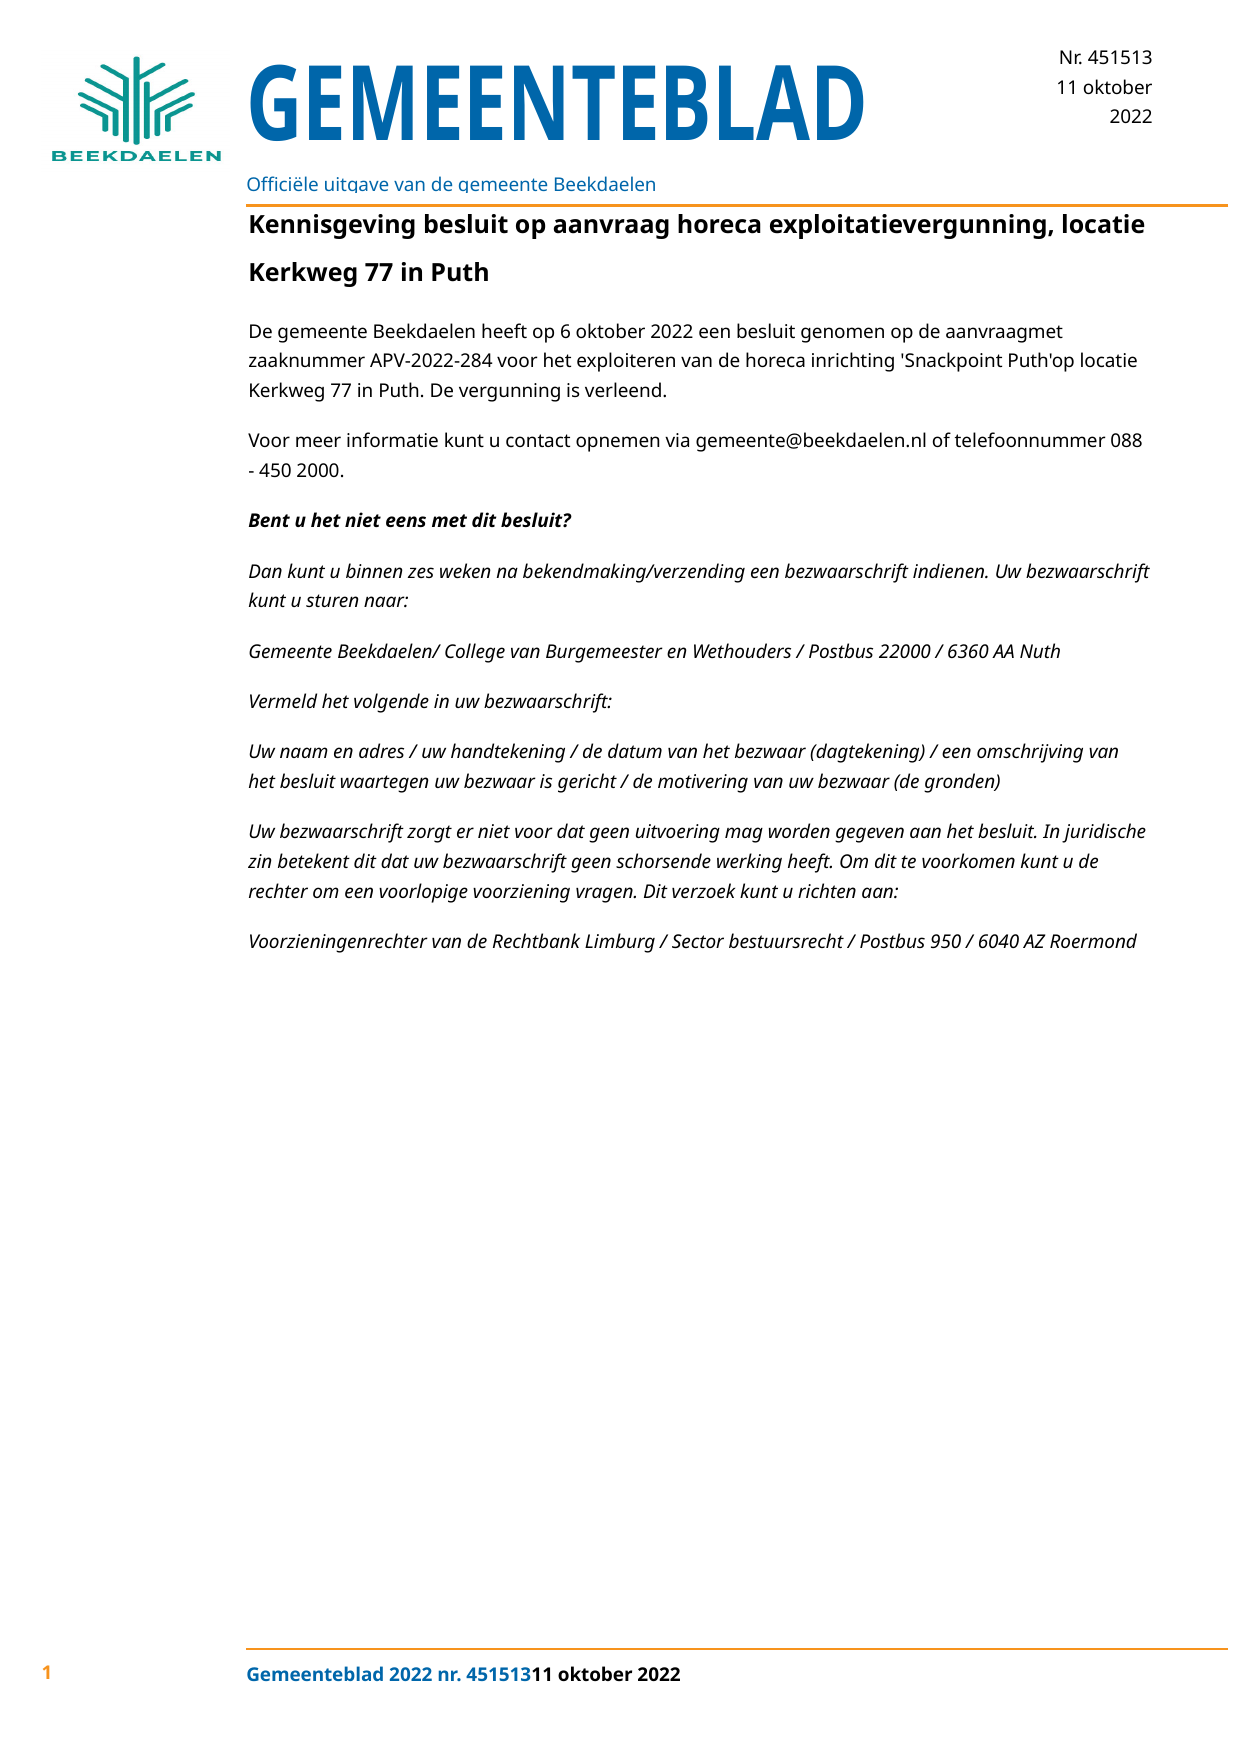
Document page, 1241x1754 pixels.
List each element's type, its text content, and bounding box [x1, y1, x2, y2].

text Voorzieningenrechter van de Rechtbank Limburg / Sector bestuursrecht / Postbus 950 / 6040 AZ Roermond [248, 928, 1152, 954]
text Dan kunt u binnen zes weken na bekendmaking/verzending een bezwaarschrift indienen. Uw bezwaarschrift kunt u sturen naar: [248, 558, 1152, 613]
picture [41, 47, 231, 172]
text Uw naam en adres / uw handtekening / de datum van het bezwaar (dagtekening) / een omschrijving van het besluit waartegen uw bezwaar is gericht / de motivering van uw bezwaar (de gronden) [248, 739, 1152, 794]
text Bent u het niet eens met dit besluit? [248, 507, 1152, 533]
text Gemeente Beekdaelen/ College van Burgemeester en Wethouders / Postbus 22000 / 6360 AA Nuth [248, 638, 1152, 664]
text Voor meer informatie kunt u contact opnemen via gemeente@beekdaelen.nl of telefoonnummer 088 - 450 2000. [248, 427, 1152, 483]
text Kennisgeving besluit op aanvraag horeca exploitatievergunning, locatie Kerkweg 77 in Puth [248, 207, 1152, 288]
text Uw bezwaarschrift zorgt er niet voor dat geen uitvoering mag worden gegeven aan het besluit. In juridische zin betekent dit dat uw bezwaarschrift geen schorsende werking heeft. Om dit te voorkomen kunt u de rechter om een voorlopige voorziening vragen. Dit verzoek kunt u richten aan: [248, 819, 1152, 904]
text Vermeld het volgende in uw bezwaarschrift: [248, 688, 1152, 714]
text De gemeente Beekdaelen heeft op 6 oktober 2022 een besluit genomen op de aanvraagmet zaaknummer APV-2022-284 voor het exploiteren van de horeca inrichting 'Snackpoint Puth'op locatie Kerkweg 77 in Puth. De vergunning is verleend. [248, 318, 1152, 403]
